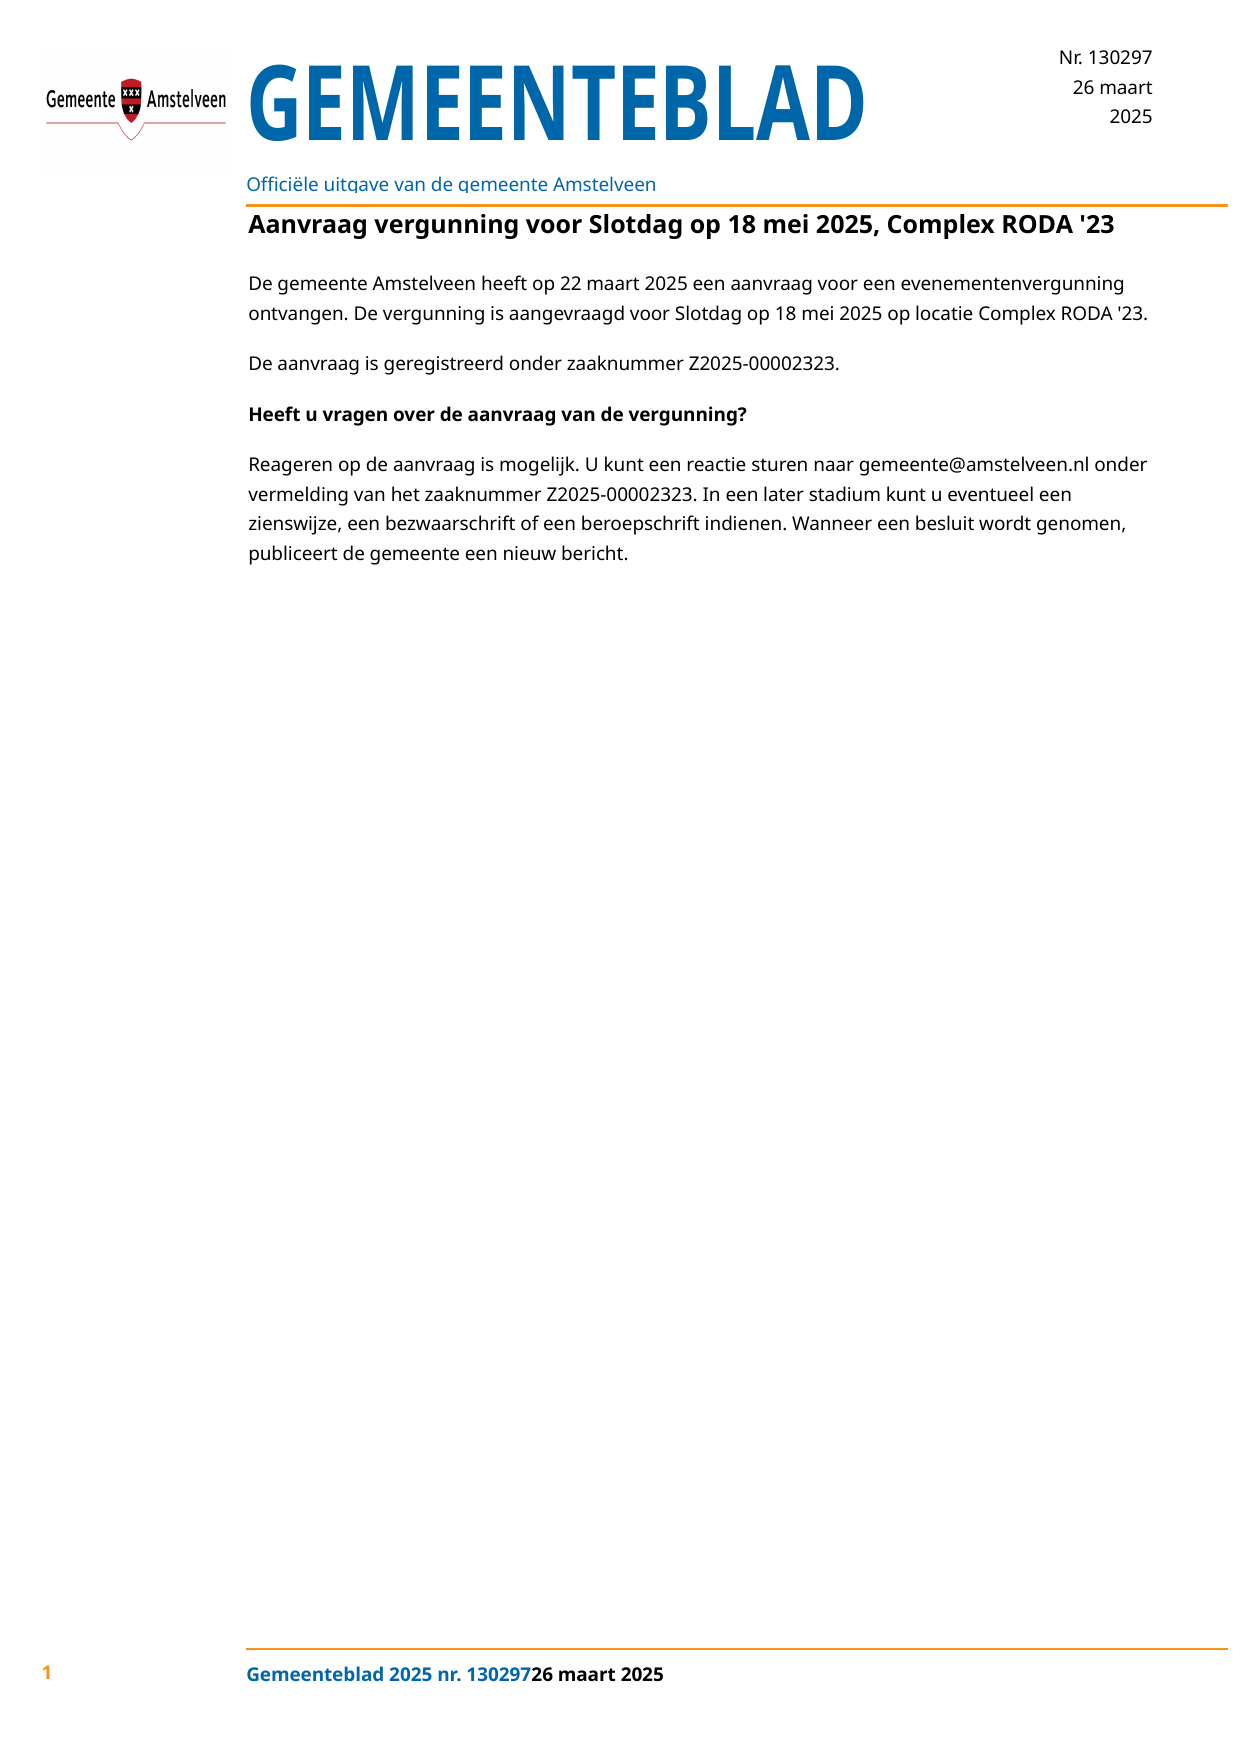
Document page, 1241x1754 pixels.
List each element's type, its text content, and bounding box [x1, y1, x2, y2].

text De gemeente Amstelveen heeft op 22 maart 2025 een aanvraag voor een evenementenvergunning ontvangen. De vergunning is aangevraagd voor Slotdag op 18 mei 2025 op locatie Complex RODA '23. [248, 270, 1152, 326]
text De aanvraag is geregistreerd onder zaaknummer Z2025-00002323. [248, 350, 1152, 376]
text Reageren op de aanvraag is mogelijk. U kunt een reactie sturen naar gemeente@amstelveen.nl onder vermelding van het zaaknummer Z2025-00002323. In een later stadium kunt u eventueel een zienswijze, een bezwaarschrift of een beroepschrift indienen. Wanneer een besluit wordt genomen, publiceert de gemeente een nieuw bericht. [248, 451, 1152, 566]
text Aanvraag vergunning voor Slotdag op 18 mei 2025, Complex RODA '23 [248, 207, 1152, 241]
picture [41, 47, 231, 172]
text Heeft u vragen over de aanvraag van de vergunning? [248, 401, 1152, 426]
